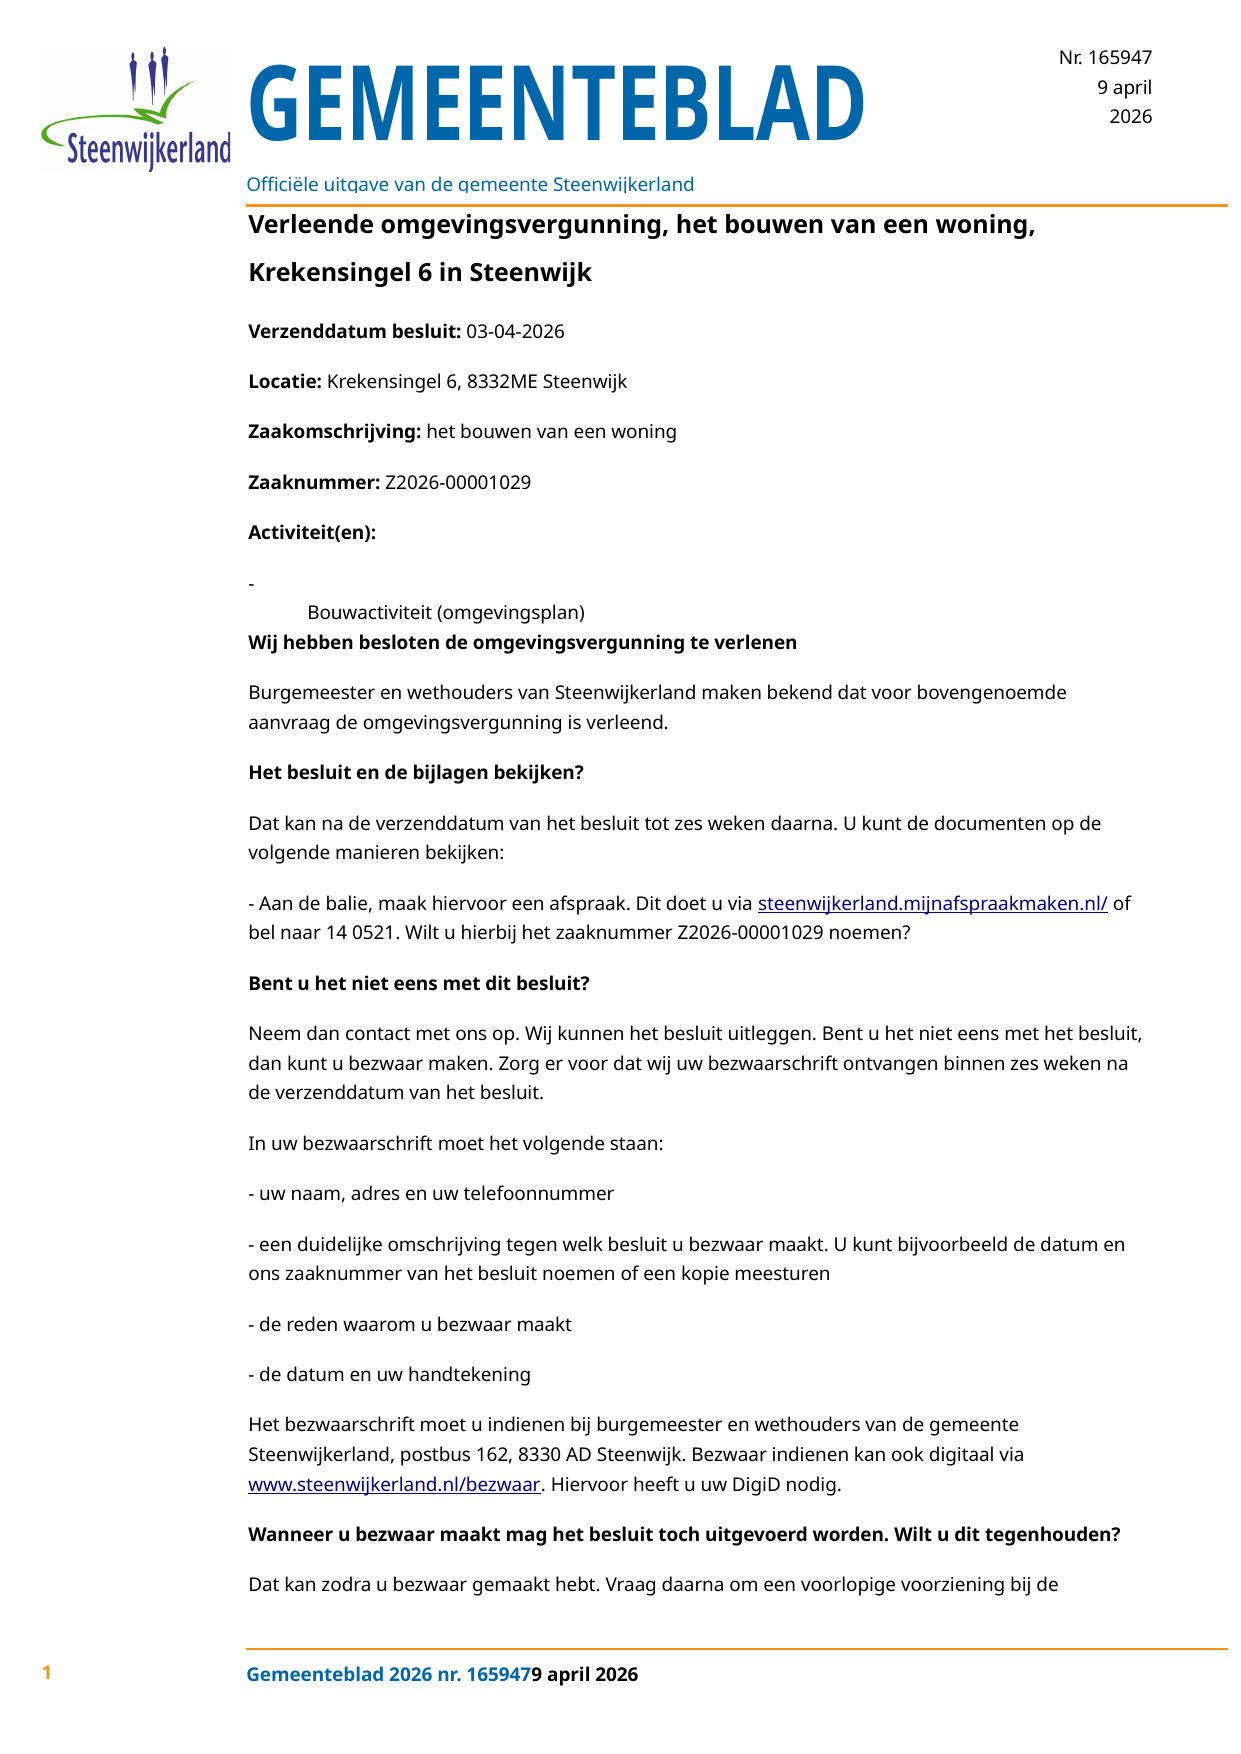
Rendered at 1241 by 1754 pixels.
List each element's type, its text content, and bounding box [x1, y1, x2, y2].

text Activiteit(en): [248, 519, 1152, 545]
text - Aan de balie, maak hiervoor een afspraak. Dit doet u via steenwijkerland.mijnafspraakmaken.nl/ of bel naar 14 0521. Wilt u hierbij het zaaknummer Z2026-00001029 noemen? [248, 890, 1152, 945]
text Wij hebben besloten de omgevingsvergunning te verlenen [248, 629, 1152, 655]
text In uw bezwaarschrift moet het volgende staan: [248, 1130, 1152, 1156]
text - een duidelijke omschrijving tegen welk besluit u bezwaar maakt. U kunt bijvoorbeeld de datum en ons zaaknummer van het besluit noemen of een kopie meesturen [248, 1231, 1152, 1286]
text Verzenddatum besluit: 03-04-2026 [248, 318, 1152, 344]
text - de datum en uw handtekening [248, 1361, 1152, 1387]
text Burgemeester en wethouders van Steenwijkerland maken bekend dat voor bovengenoemde aanvraag de omgevingsvergunning is verleend. [248, 679, 1152, 735]
text - uw naam, adres en uw telefoonnummer [248, 1180, 1152, 1206]
text Wanneer u bezwaar maakt mag het besluit toch uitgevoerd worden. Wilt u dit tegenhouden? [248, 1521, 1152, 1547]
text Verleende omgevingsvergunning, het bouwen van een woning, Krekensingel 6 in Steenwijk [248, 207, 1152, 288]
list Bouwactiviteit (omgevingsplan) [248, 599, 1152, 625]
text Het bezwaarschrift moet u indienen bij burgemeester en wethouders van de gemeente Steenwijkerland, postbus 162, 8330 AD Steenwijk. Bezwaar indienen kan ook digitaal via www.steenwijkerland.nl/bezwaar. Hiervoor heeft u uw DigiD nodig. [248, 1412, 1152, 1497]
text Neem dan contact met ons op. Wij kunnen het besluit uitleggen. Bent u het niet eens met het besluit, dan kunt u bezwaar maken. Zorg er voor dat wij uw bezwaarschrift ontvangen binnen zes weken na de verzenddatum van het besluit. [248, 1020, 1152, 1105]
text Locatie: Krekensingel 6, 8332ME Steenwijk [248, 368, 1152, 394]
text Het besluit en de bijlagen bekijken? [248, 759, 1152, 785]
text Dat kan na de verzenddatum van het besluit tot zes weken daarna. U kunt de documenten op de volgende manieren bekijken: [248, 810, 1152, 865]
picture [41, 47, 231, 172]
text Dat kan zodra u bezwaar gemaakt hebt. Vraag daarna om een voorlopige voorziening bij de [248, 1572, 1152, 1597]
text Zaakomschrijving: het bouwen van een woning [248, 419, 1152, 444]
text Zaaknummer: Z2026-00001029 [248, 469, 1152, 495]
text - de reden waarom u bezwaar maakt [248, 1311, 1152, 1337]
text Bent u het niet eens met dit besluit? [248, 970, 1152, 996]
